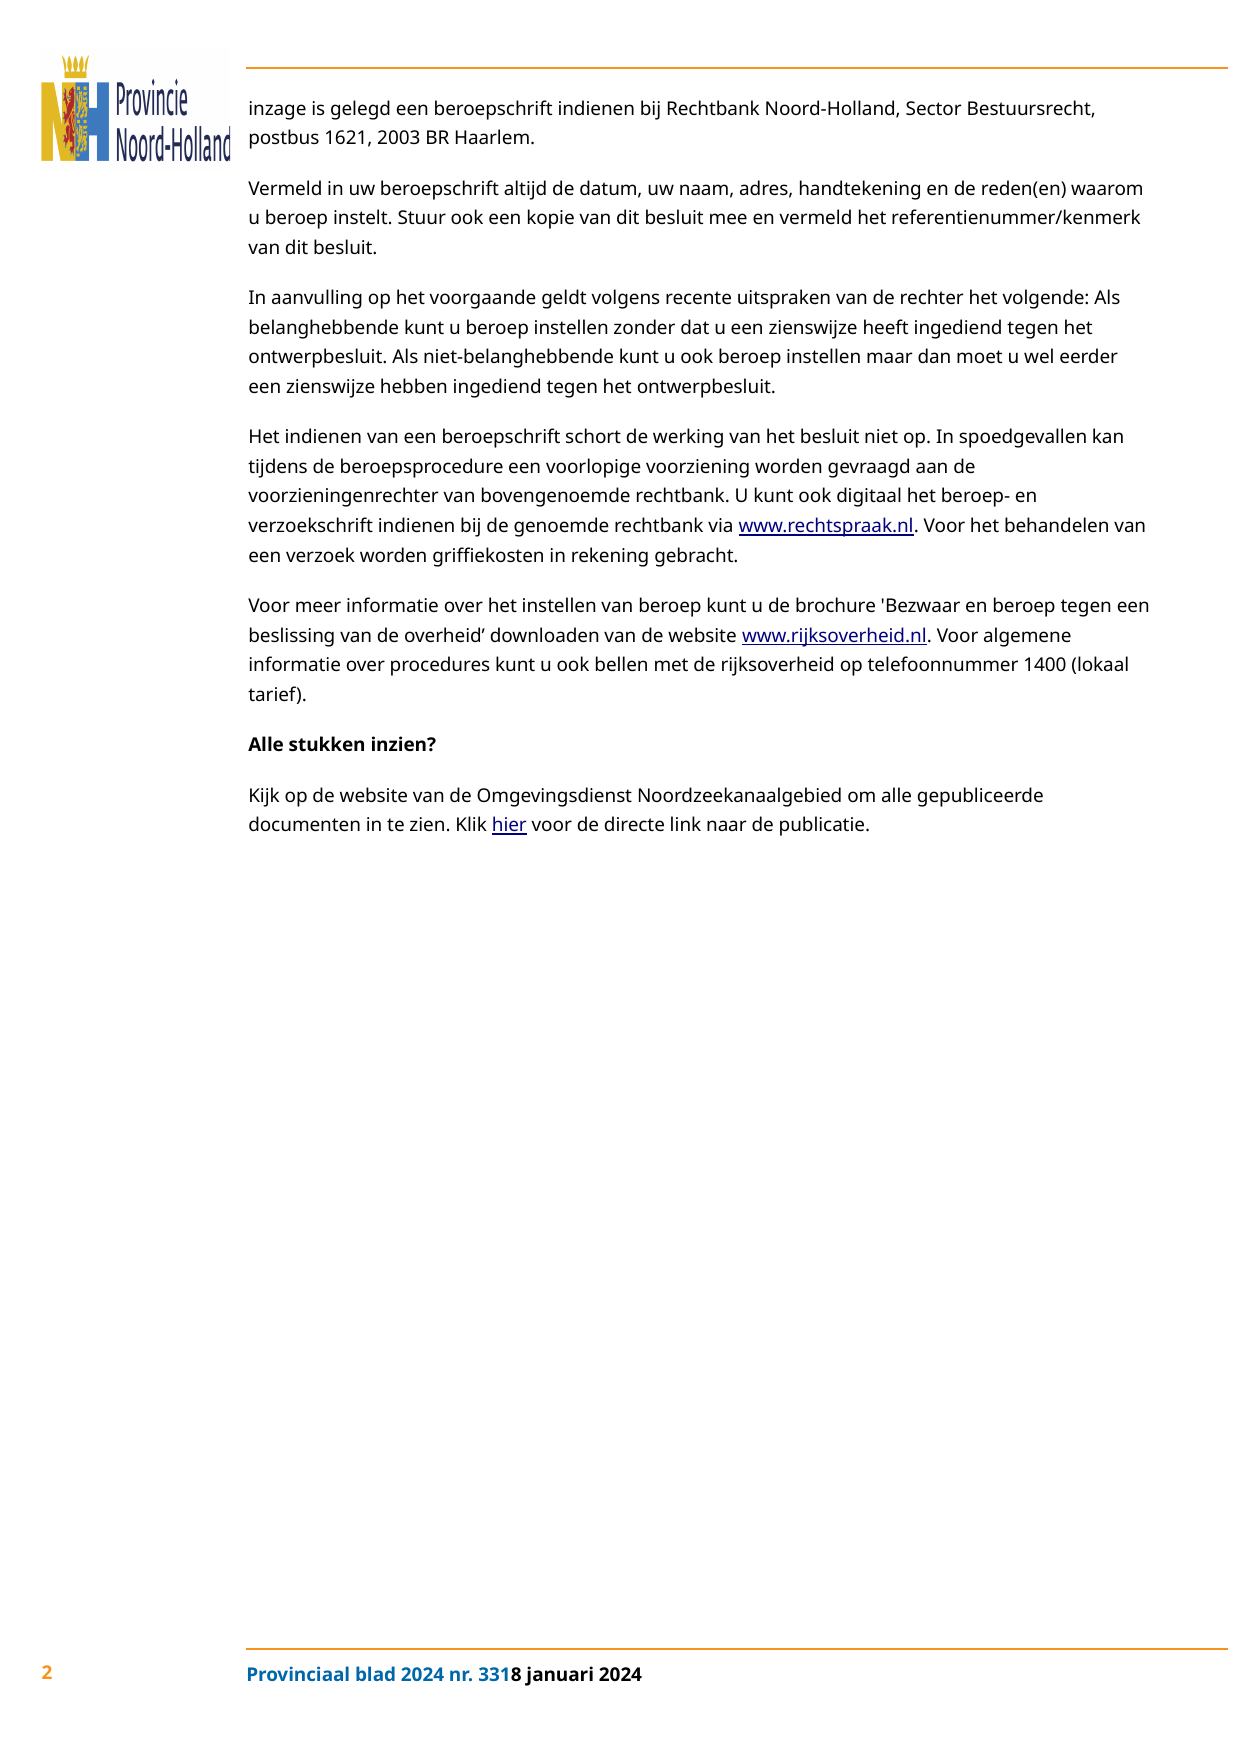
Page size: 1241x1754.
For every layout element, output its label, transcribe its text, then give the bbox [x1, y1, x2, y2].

text In aanvulling op het voorgaande geldt volgens recente uitspraken van de rechter het volgende: Als belanghebbende kunt u beroep instellen zonder dat u een zienswijze heeft ingediend tegen het ontwerpbesluit. Als niet-belanghebbende kunt u ook beroep instellen maar dan moet u wel eerder een zienswijze hebben ingediend tegen het ontwerpbesluit. [248, 284, 1152, 399]
text Vermeld in uw beroepschrift altijd de datum, uw naam, adres, handtekening en de reden(en) waarom u beroep instelt. Stuur ook een kopie van dit besluit mee en vermeld het referentienummer/kenmerk van dit besluit. [248, 175, 1152, 260]
text Voor meer informatie over het instellen van beroep kunt u de brochure 'Bezwaar en beroep tegen een beslissing van de overheid’ downloaden van de website www.rijksoverheid.nl. Voor algemene informatie over procedures kunt u ook bellen met de rijksoverheid op telefoonnummer 1400 (lokaal tarief). [248, 592, 1152, 707]
text Het indienen van een beroepschrift schort de werking van het besluit niet op. In spoedgevallen kan tijdens de beroepsprocedure een voorlopige voorziening worden gevraagd aan de voorzieningenrechter van bovengenoemde rechtbank. U kunt ook digitaal het beroep- en verzoekschrift indienen bij de genoemde rechtbank via www.rechtspraak.nl. Voor het behandelen van een verzoek worden griffiekosten in rekening gebracht. [248, 423, 1152, 568]
picture [41, 47, 231, 172]
text Kijk op de website van de Omgevingsdienst Noordzeekanaalgebied om alle gepubliceerde documenten in te zien. Klik hier voor de directe link naar de publicatie. [248, 782, 1152, 837]
text inzage is gelegd een beroepschrift indienen bij Rechtbank Noord-Holland, Sector Bestuursrecht, postbus 1621, 2003 BR Haarlem. [248, 95, 1152, 150]
text Alle stukken inzien? [248, 731, 1152, 757]
